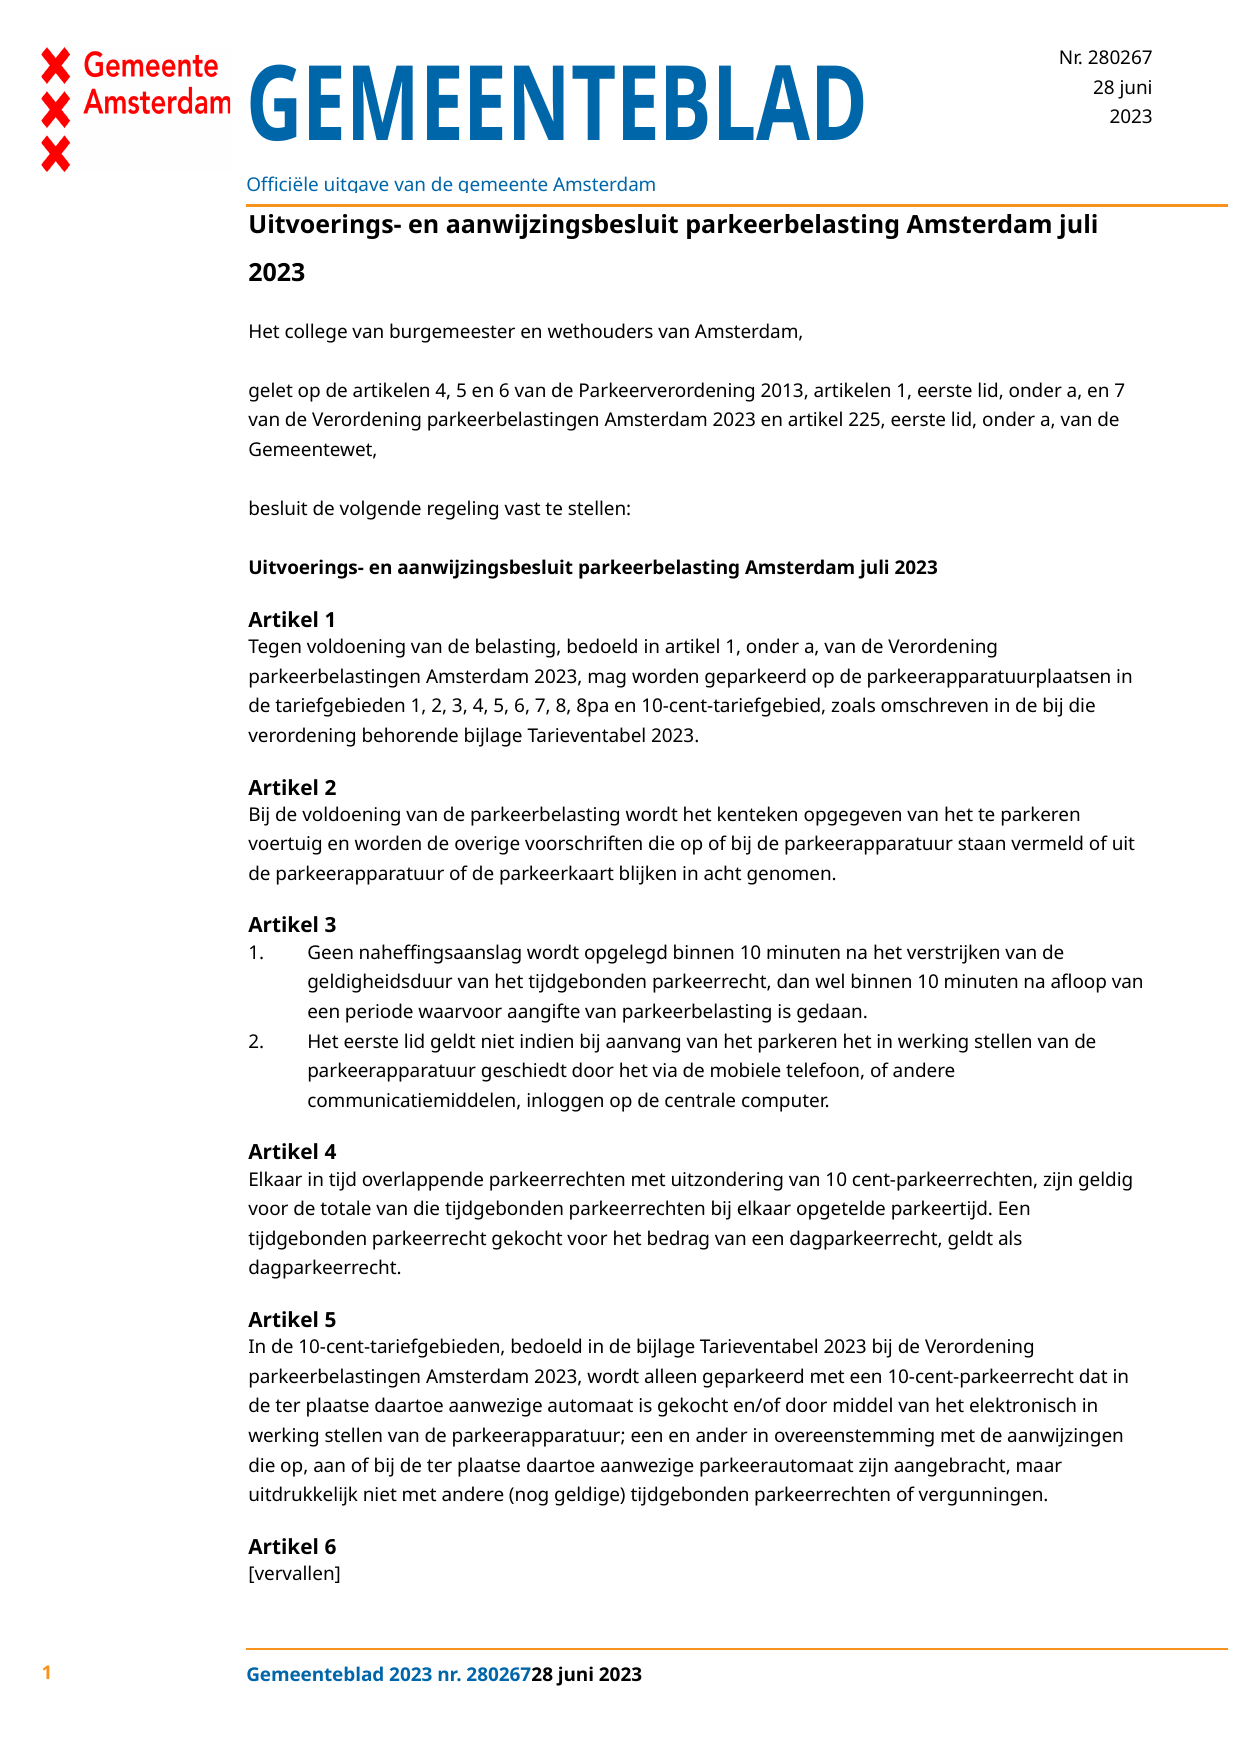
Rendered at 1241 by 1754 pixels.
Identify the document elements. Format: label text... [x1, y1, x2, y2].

text gelet op de artikelen 4, 5 en 6 van de Parkeerverordening 2013, artikelen 1, eerste lid, onder a, en 7 van de Verordening parkeerbelastingen Amsterdam 2023 en artikel 225, eerste lid, onder a, van de Gemeentewet, [248, 377, 1152, 462]
list Geen naheffingsaanslag wordt opgelegd binnen 10 minuten na het verstrijken van de geldigheidsduur van het tijdgebonden parkeerrecht, dan wel binnen 10 minuten na afloop van een periode waarvoor aangifte van parkeerbelasting is gedaan. [248, 939, 1152, 1024]
picture [41, 47, 231, 172]
text besluit de volgende regeling vast te stellen: [248, 495, 1152, 521]
text Artikel 2 [248, 773, 1152, 801]
text Tegen voldoening van de belasting, bedoeld in artikel 1, onder a, van de Verordening parkeerbelastingen Amsterdam 2023, mag worden geparkeerd op de parkeerapparatuurplaatsen in de tariefgebieden 1, 2, 3, 4, 5, 6, 7, 8, 8pa en 10-cent-tariefgebied, zoals omschreven in de bij die verordening behorende bijlage Tarieventabel 2023. [248, 633, 1152, 748]
text [vervallen] [248, 1560, 1152, 1586]
text Artikel 1 [248, 605, 1152, 633]
text Artikel 3 [248, 911, 1152, 939]
text Artikel 5 [248, 1305, 1152, 1333]
text Elkaar in tijd overlappende parkeerrechten met uitzondering van 10 cent-parkeerrechten, zijn geldig voor de totale van die tijdgebonden parkeerrechten bij elkaar opgetelde parkeertijd. Een tijdgebonden parkeerrecht gekocht voor het bedrag van een dagparkeerrecht, geldt als dagparkeerrecht. [248, 1166, 1152, 1280]
text Artikel 6 [248, 1532, 1152, 1560]
text Het college van burgemeester en wethouders van Amsterdam, [248, 318, 1152, 344]
text In de 10-cent-tariefgebieden, bedoeld in de bijlage Tarieventabel 2023 bij de Verordening parkeerbelastingen Amsterdam 2023, wordt alleen geparkeerd met een 10-cent-parkeerrecht dat in de ter plaatse daartoe aanwezige automaat is gekocht en/of door middel van het elektronisch in werking stellen van de parkeerapparatuur; een en ander in overeenstemming met de aanwijzingen die op, aan of bij de ter plaatse daartoe aanwezige parkeerautomaat zijn aangebracht, maar uitdrukkelijk niet met andere (nog geldige) tijdgebonden parkeerrechten of vergunningen. [248, 1333, 1152, 1507]
text Bij de voldoening van de parkeerbelasting wordt het kenteken opgegeven van het te parkeren voertuig en worden de overige voorschriften die op of bij de parkeerapparatuur staan vermeld of uit de parkeerapparatuur of de parkeerkaart blijken in acht genomen. [248, 801, 1152, 886]
text Uitvoerings- en aanwijzingsbesluit parkeerbelasting Amsterdam juli 2023 [248, 207, 1152, 288]
text Uitvoerings- en aanwijzingsbesluit parkeerbelasting Amsterdam juli 2023 [248, 554, 1152, 580]
list Het eerste lid geldt niet indien bij aanvang van het parkeren het in werking stellen van de parkeerapparatuur geschiedt door het via de mobiele telefoon, of andere communicatiemiddelen, inloggen op de centrale computer. [248, 1028, 1152, 1113]
text Artikel 4 [248, 1137, 1152, 1166]
